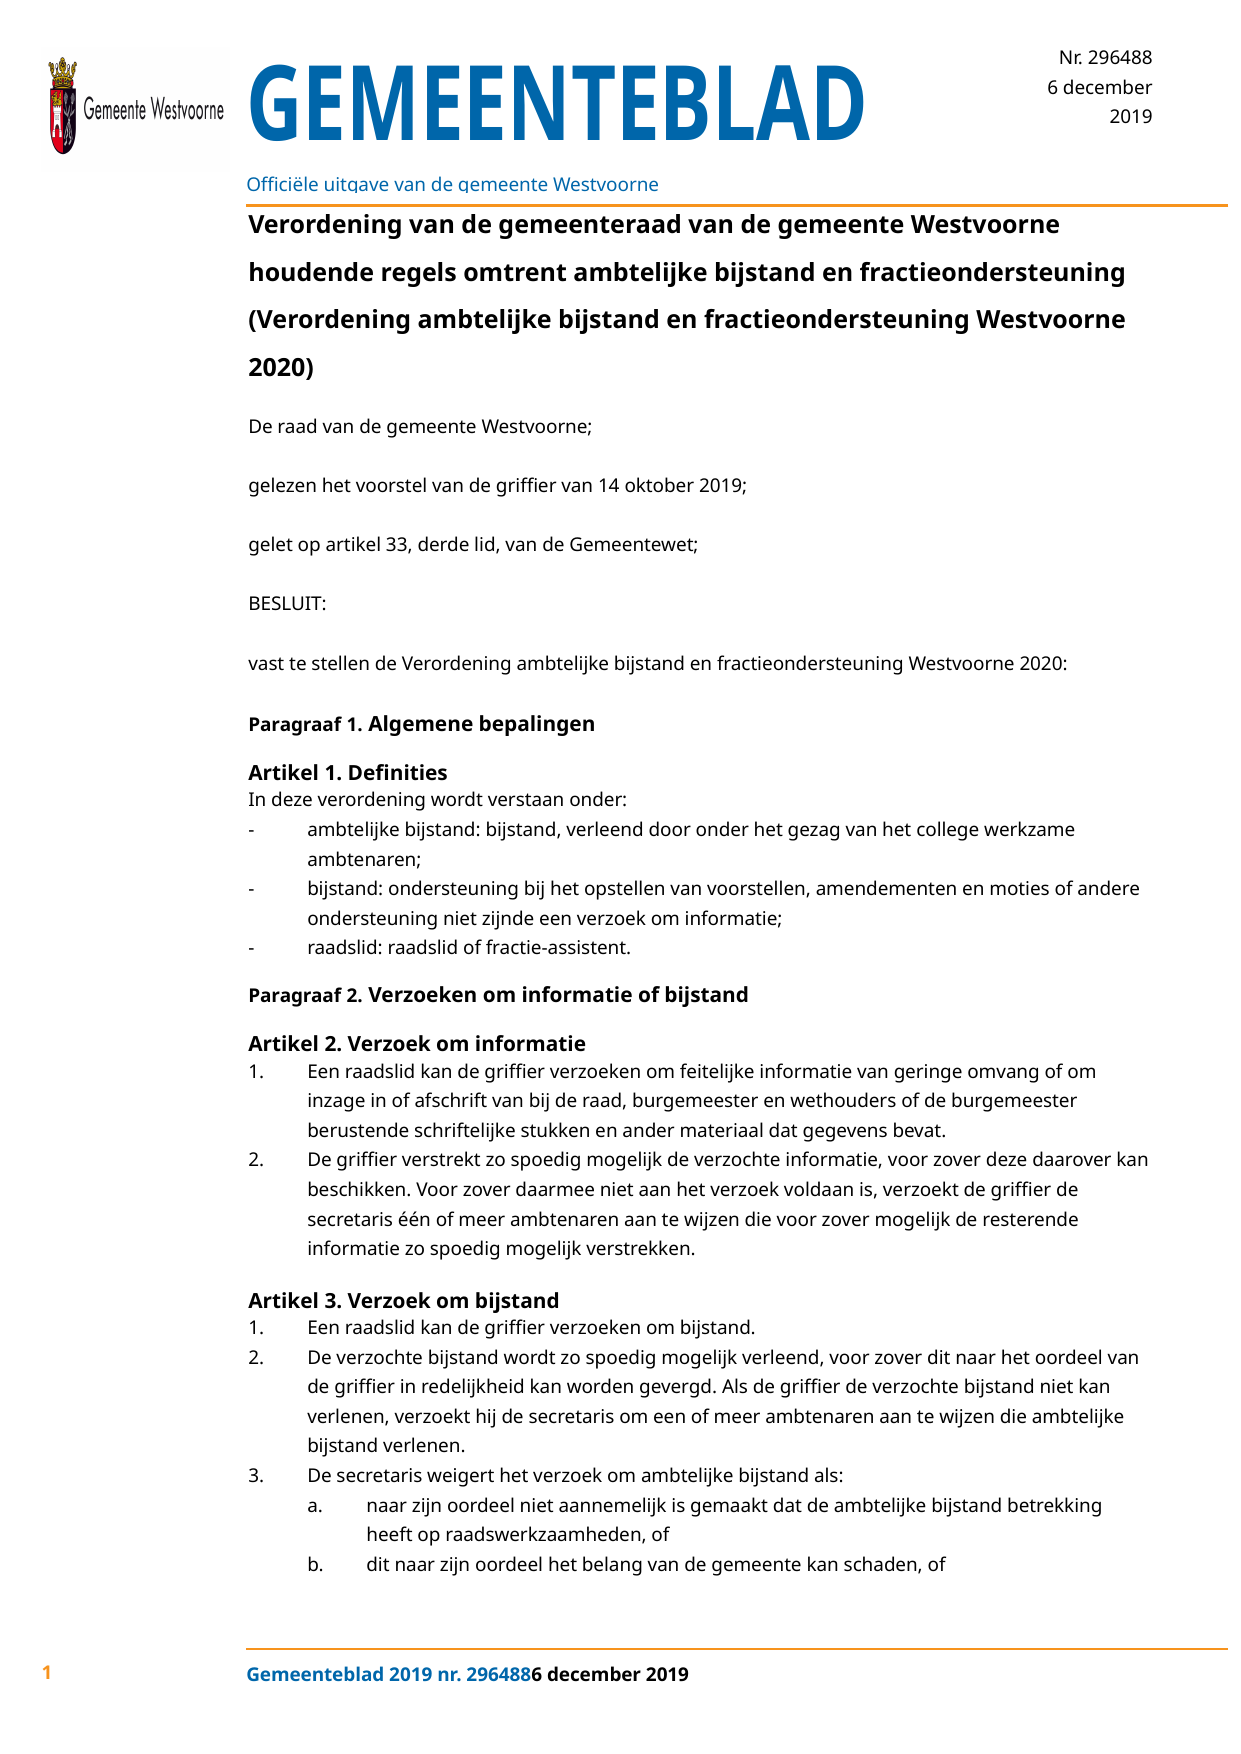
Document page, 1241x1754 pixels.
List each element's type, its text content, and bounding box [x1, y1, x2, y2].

list dit naar zijn oordeel het belang van de gemeente kan schaden, of [307, 1551, 1152, 1577]
list raadslid: raadslid of fractie-assistent. [248, 934, 1152, 960]
text gelet op artikel 33, derde lid, van de Gemeentewet; [248, 531, 1152, 557]
text Artikel 3. Verzoek om bijstand [248, 1286, 1152, 1314]
text Paragraaf 2. Verzoeken om informatie of bijstand [248, 980, 1152, 1009]
list De secretaris weigert het verzoek om ambtelijke bijstand als: [248, 1462, 1152, 1488]
text BESLUIT: [248, 591, 1152, 616]
text Artikel 2. Verzoek om informatie [248, 1029, 1152, 1058]
list De verzochte bijstand wordt zo spoedig mogelijk verleend, voor zover dit naar het oordeel van de griffier in redelijkheid kan worden gevergd. Als de griffier de verzochte bijstand niet kan verlenen, verzoekt hij de secretaris om een of meer ambtenaren aan te wijzen die ambtelijke bijstand verlenen. [248, 1344, 1152, 1458]
list bijstand: ondersteuning bij het opstellen van voorstellen, amendementen en moties of andere ondersteuning niet zijnde een verzoek om informatie; [248, 875, 1152, 931]
list naar zijn oordeel niet aannemelijk is gemaakt dat de ambtelijke bijstand betrekking heeft op raadswerkzaamheden, of [307, 1492, 1152, 1547]
text In deze verordening wordt verstaan onder: [248, 787, 1152, 812]
text De raad van de gemeente Westvoorne; [248, 413, 1152, 439]
text vast te stellen de Verordening ambtelijke bijstand en fractieondersteuning Westvoorne 2020: [248, 650, 1152, 676]
list De griffier verstrekt zo spoedig mogelijk de verzochte informatie, voor zover deze daarover kan beschikken. Voor zover daarmee niet aan het verzoek voldaan is, verzoekt de griffier de secretaris één of meer ambtenaren aan te wijzen die voor zover mogelijk de resterende informatie zo spoedig mogelijk verstrekken. [248, 1147, 1152, 1261]
list Een raadslid kan de griffier verzoeken om bijstand. [248, 1314, 1152, 1340]
text Paragraaf 1. Algemene bepalingen [248, 709, 1152, 737]
text gelezen het voorstel van de griffier van 14 oktober 2019; [248, 472, 1152, 498]
text Artikel 1. Definities [248, 758, 1152, 787]
text Verordening van de gemeenteraad van de gemeente Westvoorne houdende regels omtrent ambtelijke bijstand en fractieondersteuning (Verordening ambtelijke bijstand en fractieondersteuning Westvoorne 2020) [248, 207, 1152, 384]
picture [41, 47, 231, 172]
list ambtelijke bijstand: bijstand, verleend door onder het gezag van het college werkzame ambtenaren; [248, 816, 1152, 872]
list Een raadslid kan de griffier verzoeken om feitelijke informatie van geringe omvang of om inzage in of afschrift van bij de raad, burgemeester en wethouders of de burgemeester berustende schriftelijke stukken en ander materiaal dat gegevens bevat. [248, 1058, 1152, 1143]
